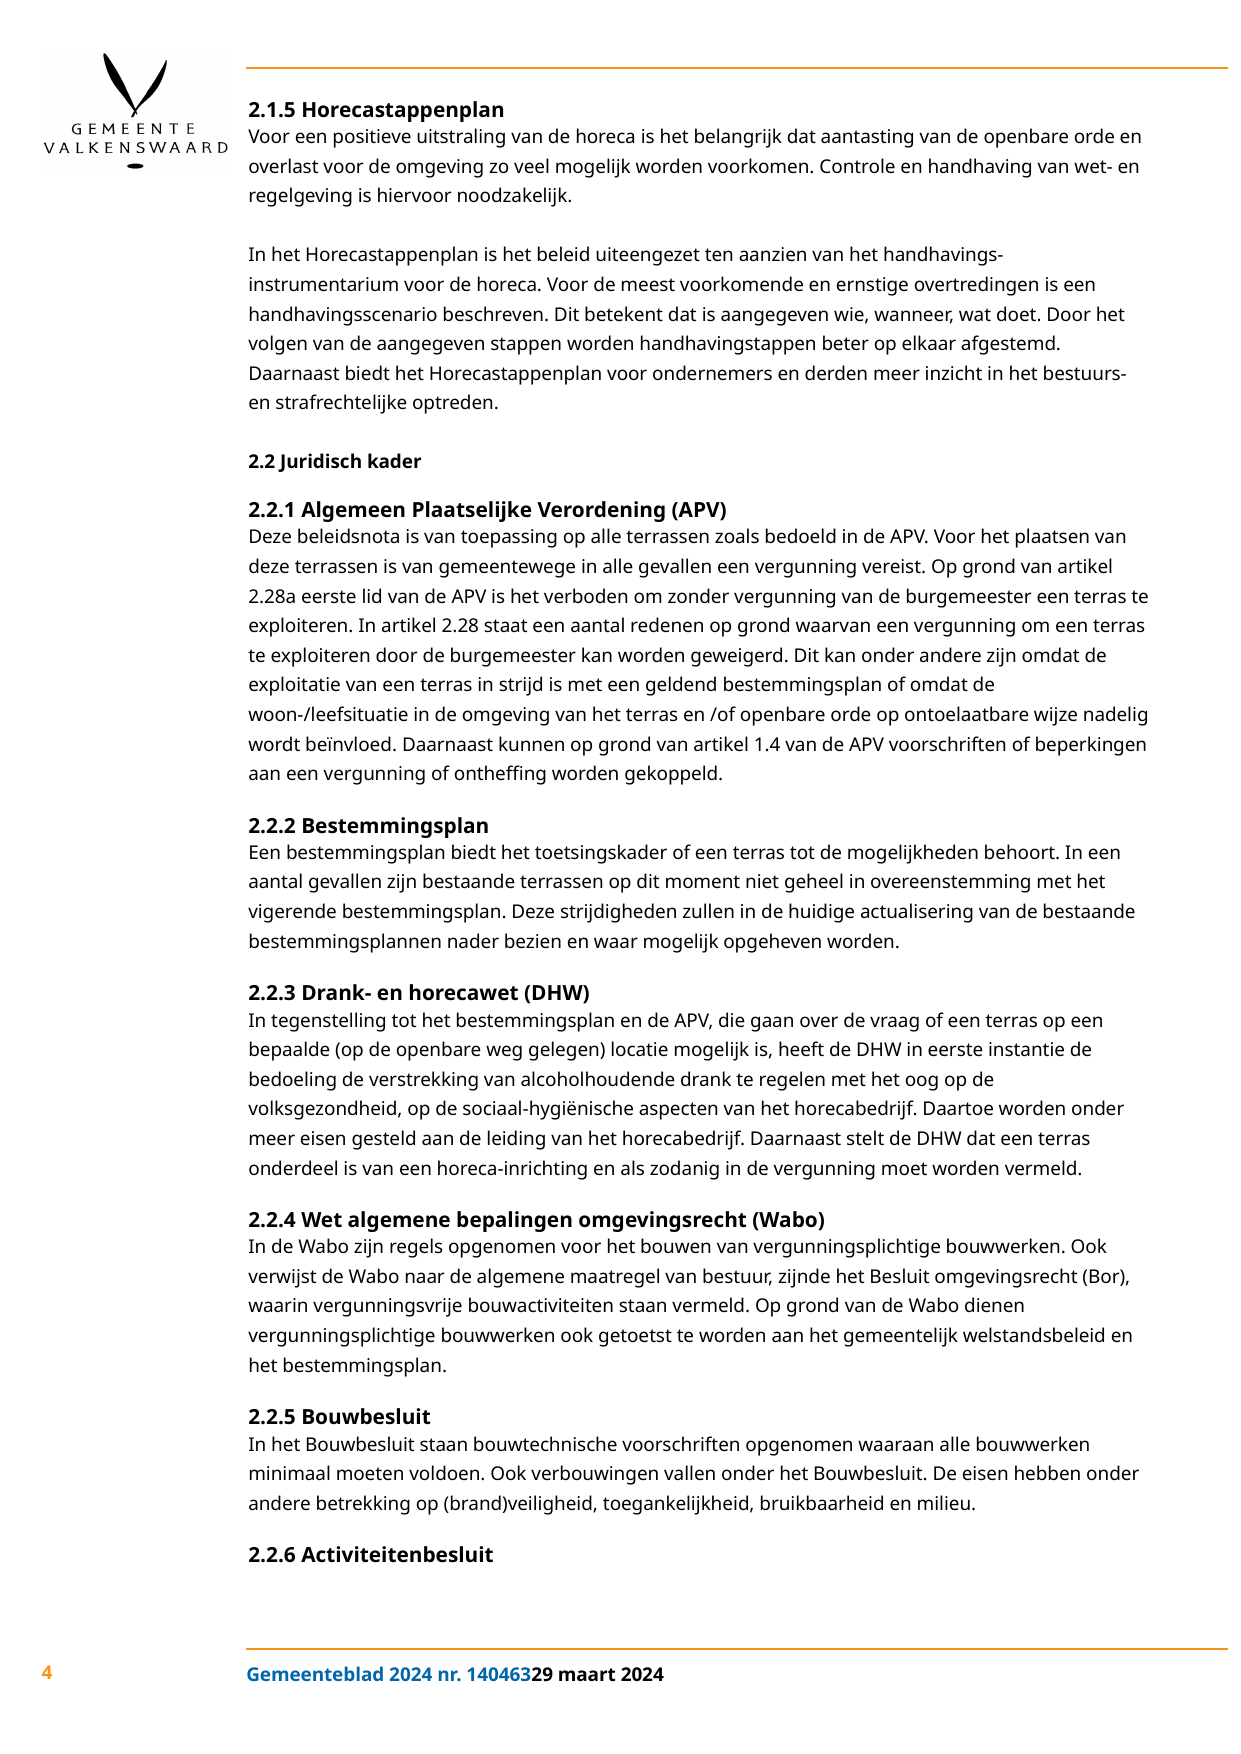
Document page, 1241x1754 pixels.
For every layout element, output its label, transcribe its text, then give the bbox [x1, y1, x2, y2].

text Deze beleidsnota is van toepassing op alle terrassen zoals bedoeld in de APV. Voor het plaatsen van deze terrassen is van gemeentewege in alle gevallen een vergunning vereist. Op grond van artikel 2.28a eerste lid van de APV is het verboden om zonder vergunning van de burgemeester een terras te exploiteren. In artikel 2.28 staat een aantal redenen op grond waarvan een vergunning om een terras te exploiteren door de burgemeester kan worden geweigerd. Dit kan onder andere zijn omdat de exploitatie van een terras in strijd is met een geldend bestemmingsplan of omdat de woon-/leefsituatie in de omgeving van het terras en /of openbare orde op ontoelaatbare wijze nadelig wordt beïnvloed. Daarnaast kunnen op grond van artikel 1.4 van de APV voorschriften of beperkingen aan een vergunning of ontheffing worden gekoppeld. [248, 524, 1152, 786]
text In het Horecastappenplan is het beleid uiteengezet ten aanzien van het handhavings-instrumentarium voor de horeca. Voor de meest voorkomende en ernstige overtredingen is een handhavingsscenario beschreven. Dit betekent dat is aangegeven wie, wanneer, wat doet. Door het volgen van de aangegeven stappen worden handhavingstappen beter op elkaar afgestemd. Daarnaast biedt het Horecastappenplan voor ondernemers en derden meer inzicht in het bestuurs- en strafrechtelijke optreden. [248, 242, 1152, 415]
text 2.1.5 Horecastappenplan [248, 95, 1152, 123]
text 2.2.3 Drank- en horecawet (DHW) [248, 978, 1152, 1007]
text 2.2.5 Bouwbesluit [248, 1402, 1152, 1431]
text 2.2.6 Activiteitenbesluit [248, 1540, 1152, 1569]
text In de Wabo zijn regels opgenomen voor het bouwen van vergunningsplichtige bouwwerken. Ook verwijst de Wabo naar de algemene maatregel van bestuur, zijnde het Besluit omgevingsrecht (Bor), waarin vergunningsvrije bouwactiviteiten staan vermeld. Op grond van de Wabo dienen vergunningsplichtige bouwwerken ook getoetst te worden aan het gemeentelijk welstandsbeleid en het bestemmingsplan. [248, 1233, 1152, 1378]
text Een bestemmingsplan biedt het toetsingskader of een terras tot de mogelijkheden behoort. In een aantal gevallen zijn bestaande terrassen op dit moment niet geheel in overeenstemming met het vigerende bestemmingsplan. Deze strijdigheden zullen in de huidige actualisering van de bestaande bestemmingsplannen nader bezien en waar mogelijk opgeheven worden. [248, 839, 1152, 954]
text 2.2.2 Bestemmingsplan [248, 811, 1152, 839]
picture [41, 47, 231, 172]
text Voor een positieve uitstraling van de horeca is het belangrijk dat aantasting van de openbare orde en overlast voor de omgeving zo veel mogelijk worden voorkomen. Controle en handhaving van wet- en regelgeving is hiervoor noodzakelijk. [248, 123, 1152, 208]
text 2.2 Juridisch kader [248, 449, 1152, 474]
text In tegenstelling tot het bestemmingsplan en de APV, die gaan over de vraag of een terras op een bepaalde (op de openbare weg gelegen) locatie mogelijk is, heeft de DHW in eerste instantie de bedoeling de verstrekking van alcoholhoudende drank te regelen met het oog op de volksgezondheid, op de sociaal-hygiënische aspecten van het horecabedrijf. Daartoe worden onder meer eisen gesteld aan de leiding van het horecabedrijf. Daarnaast stelt de DHW dat een terras onderdeel is van een horeca-inrichting en als zodanig in de vergunning moet worden vermeld. [248, 1007, 1152, 1180]
text In het Bouwbesluit staan bouwtechnische voorschriften opgenomen waaraan alle bouwwerken minimaal moeten voldoen. Ook verbouwingen vallen onder het Bouwbesluit. De eisen hebben onder andere betrekking op (brand)veiligheid, toegankelijkheid, bruikbaarheid en milieu. [248, 1431, 1152, 1516]
text 2.2.1 Algemeen Plaatselijke Verordening (APV) [248, 495, 1152, 524]
text 2.2.4 Wet algemene bepalingen omgevingsrecht (Wabo) [248, 1205, 1152, 1233]
